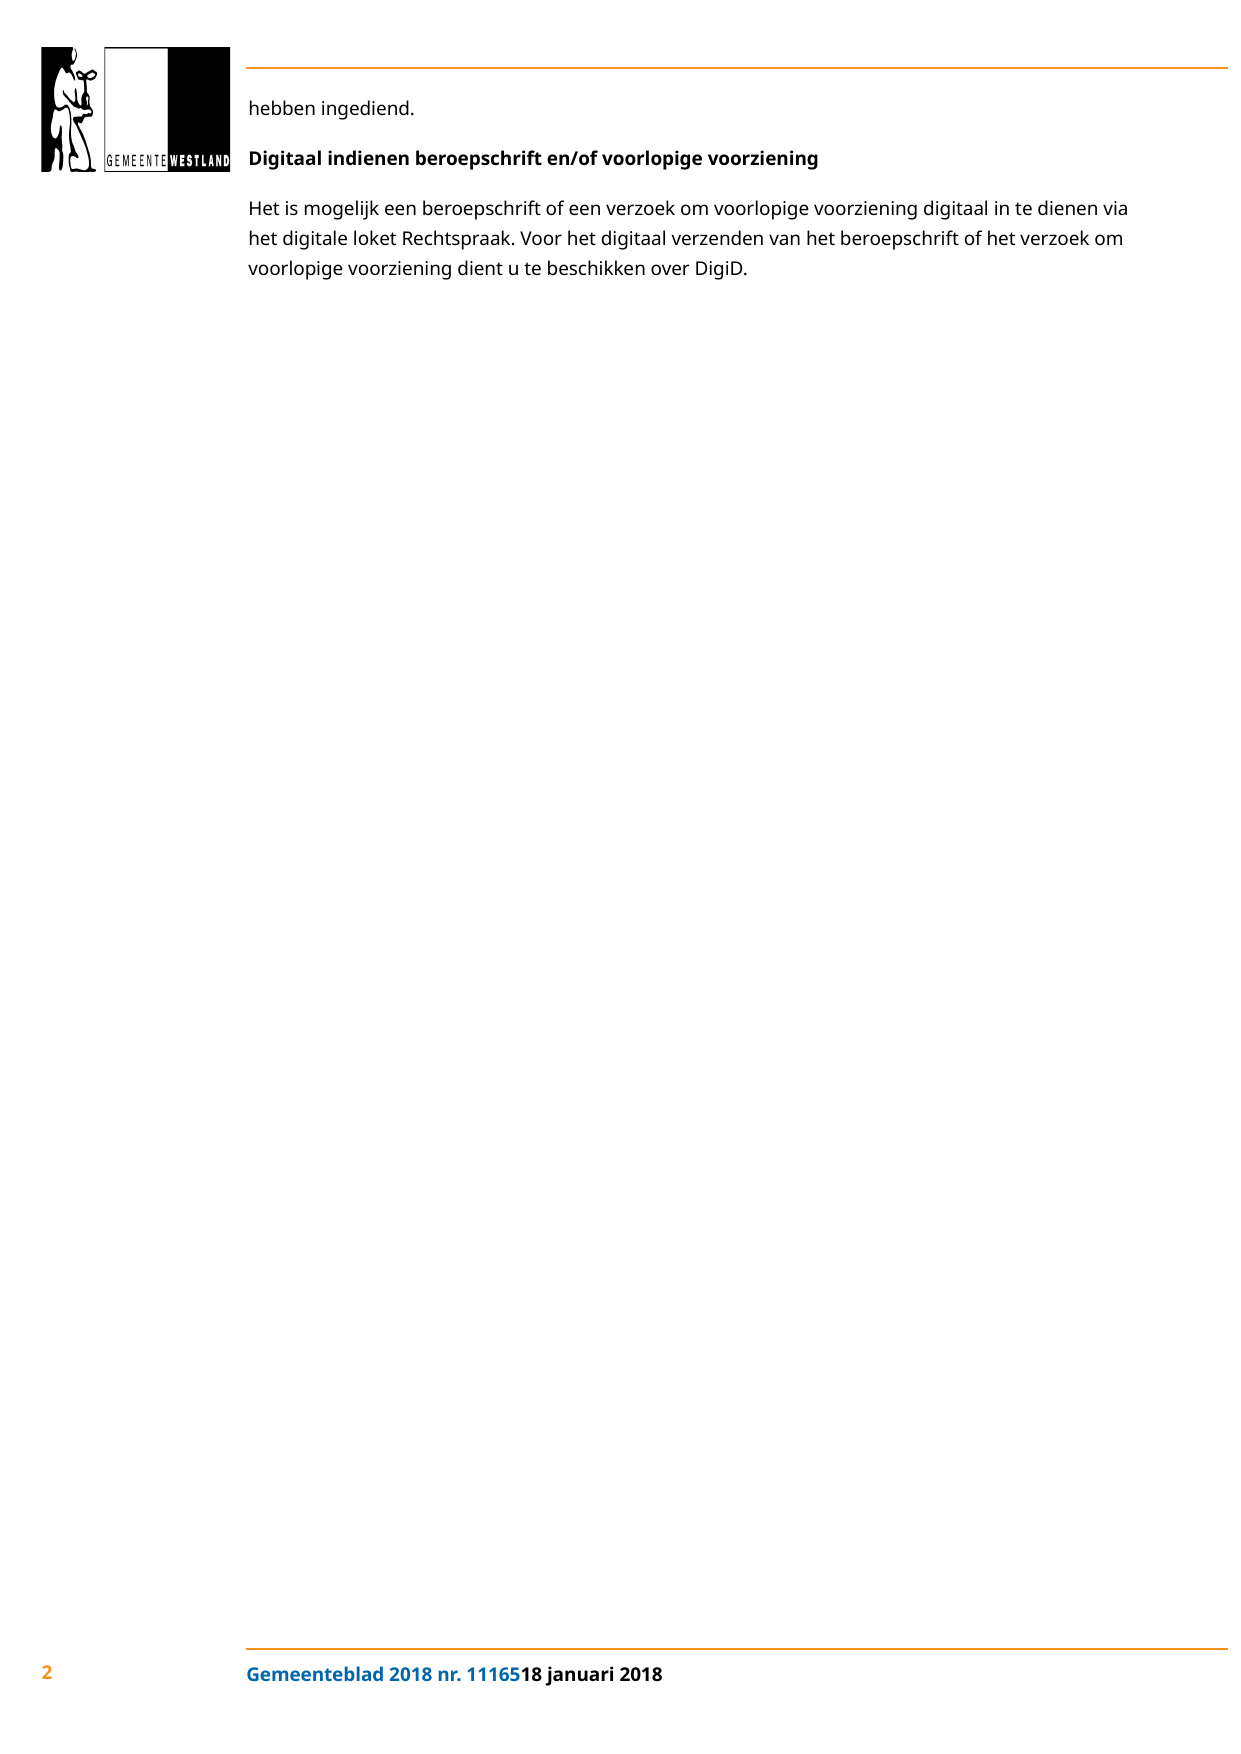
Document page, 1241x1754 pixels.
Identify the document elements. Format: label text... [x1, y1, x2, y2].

text Digitaal indienen beroepschrift en/of voorlopige voorziening [248, 145, 1152, 171]
text hebben ingediend. [248, 95, 1152, 121]
text Het is mogelijk een beroepschrift of een verzoek om voorlopige voorziening digitaal in te dienen via het digitale loket Rechtspraak. Voor het digitaal verzenden van het beroepschrift of het verzoek om voorlopige voorziening dient u te beschikken over DigiD. [248, 196, 1152, 281]
picture [41, 47, 231, 172]
